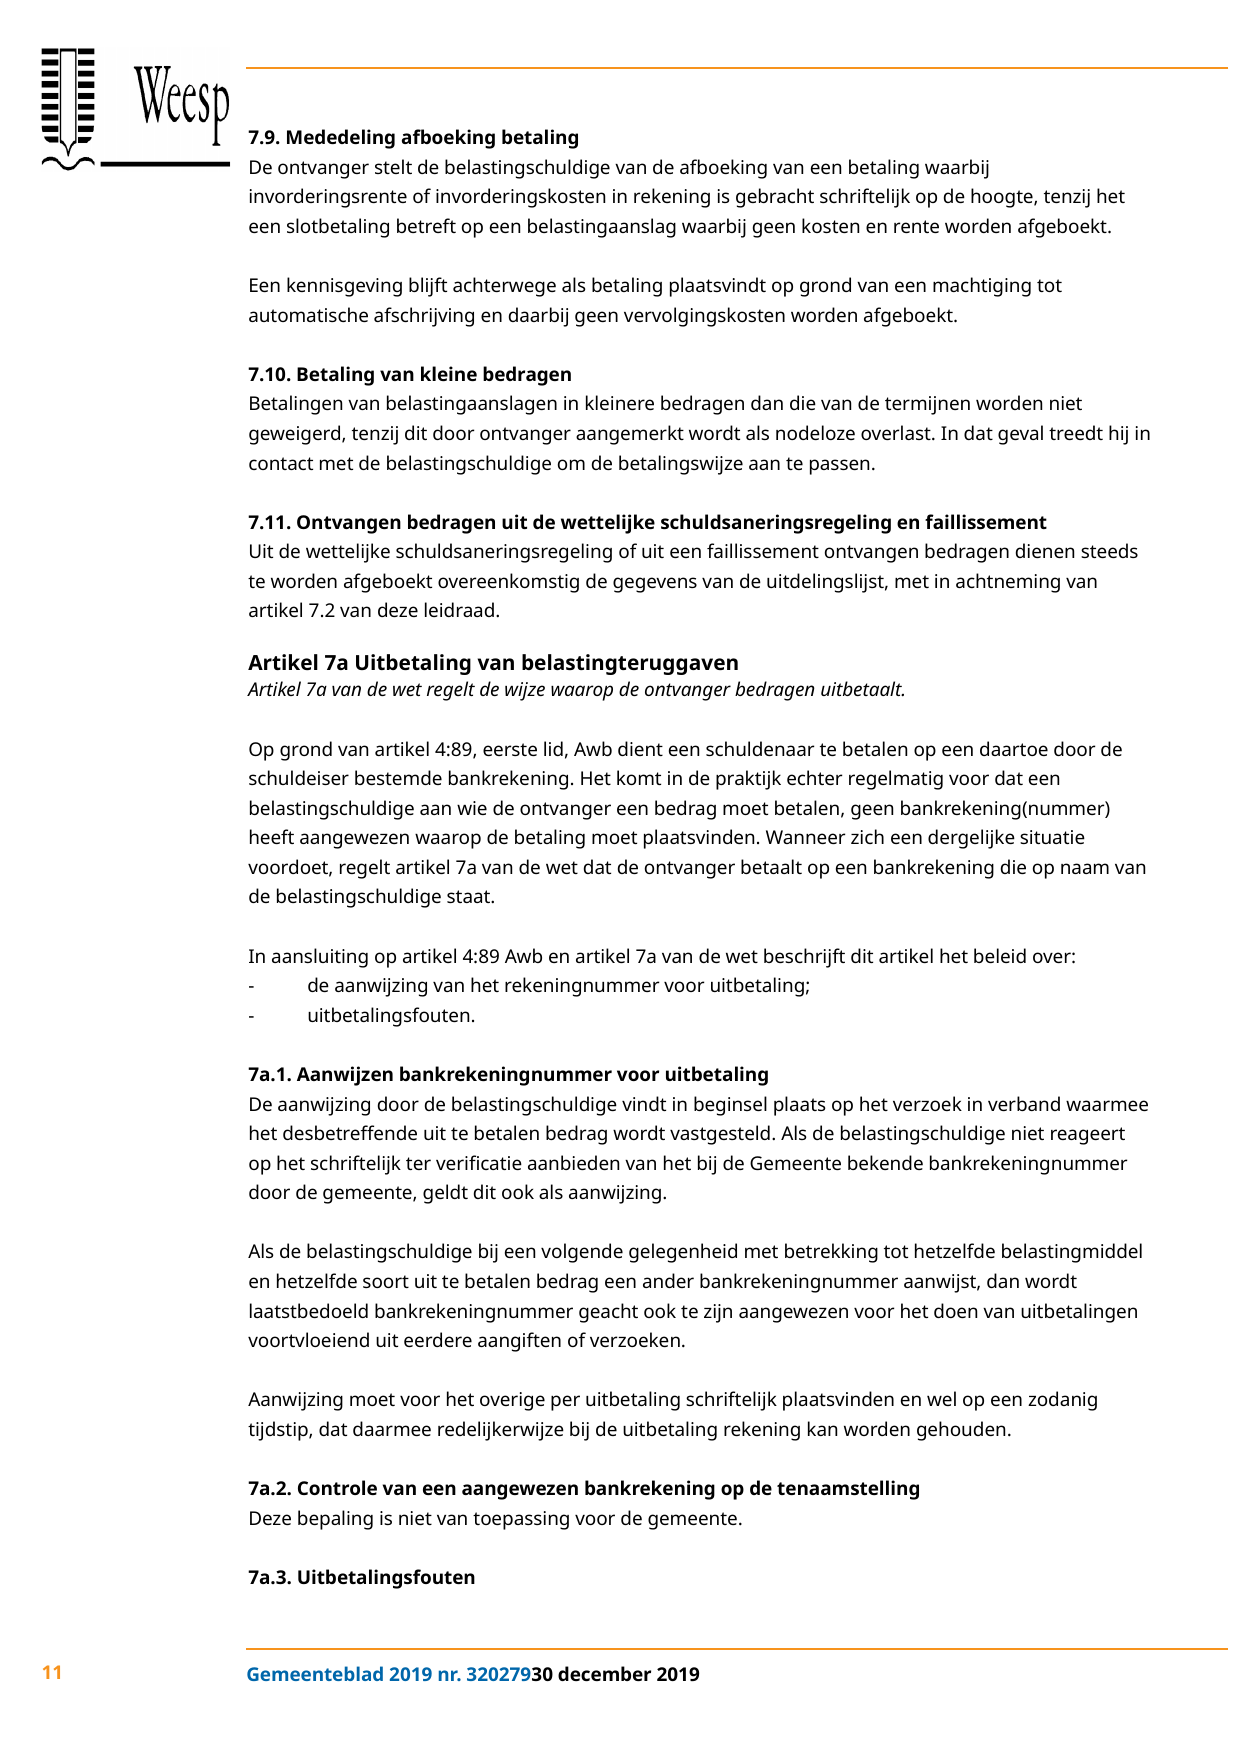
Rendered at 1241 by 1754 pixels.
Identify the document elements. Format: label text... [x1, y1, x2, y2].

text 7a.3. Uitbetalingsfouten [248, 1564, 1152, 1590]
text Als de belastingschuldige bij een volgende gelegenheid met betrekking tot hetzelfde belastingmiddel en hetzelfde soort uit te betalen bedrag een ander bankrekeningnummer aanwijst, dan wordt laatstbedoeld bankrekeningnummer geacht ook te zijn aangewezen voor het doen van uitbetalingen voortvloeiend uit eerdere aangiften of verzoeken. [248, 1239, 1152, 1353]
text Aanwijzing moet voor het overige per uitbetaling schriftelijk plaatsvinden en wel op een zodanig tijdstip, dat daarmee redelijkerwijze bij de uitbetaling rekening kan worden gehouden. [248, 1387, 1152, 1442]
text De ontvanger stelt de belastingschuldige van de afboeking van een betaling waarbij invorderingsrente of invorderingskosten in rekening is gebracht schriftelijk op de hoogte, tenzij het een slotbetaling betreft op een belastingaanslag waarbij geen kosten en rente worden afgeboekt. [248, 154, 1152, 239]
text Artikel 7a Uitbetaling van belastingteruggaven [248, 648, 1152, 677]
text Op grond van artikel 4:89, eerste lid, Awb dient een schuldenaar te betalen op een daartoe door de schuldeiser bestemde bankrekening. Het komt in de praktijk echter regelmatig voor dat een belastingschuldige aan wie de ontvanger een bedrag moet betalen, geen bankrekening(nummer) heeft aangewezen waarop de betaling moet plaatsvinden. Wanneer zich een dergelijke situatie voordoet, regelt artikel 7a van de wet dat de ontvanger betaalt op een bankrekening die op naam van de belastingschuldige staat. [248, 736, 1152, 909]
list de aanwijzing van het rekeningnummer voor uitbetaling; [248, 972, 1152, 998]
text Betalingen van belastingaanslagen in kleinere bedragen dan die van de termijnen worden niet geweigerd, tenzij dit door ontvanger aangemerkt wordt als nodeloze overlast. In dat geval treedt hij in contact met de belastingschuldige om de betalingswijze aan te passen. [248, 391, 1152, 476]
text 7a.1. Aanwijzen bankrekeningnummer voor uitbetaling [248, 1061, 1152, 1087]
text 7.10. Betaling van kleine bedragen [248, 361, 1152, 387]
text In aansluiting op artikel 4:89 Awb en artikel 7a van de wet beschrijft dit artikel het beleid over: [248, 943, 1152, 968]
text 7a.2. Controle van een aangewezen bankrekening op de tenaamstelling [248, 1475, 1152, 1501]
text 7.11. Ontvangen bedragen uit de wettelijke schuldsaneringsregeling en faillissement [248, 509, 1152, 535]
text Een kennisgeving blijft achterwege als betaling plaatsvindt op grond van een machtiging tot automatische afschrijving en daarbij geen vervolgingskosten worden afgeboekt. [248, 272, 1152, 328]
text Uit de wettelijke schuldsaneringsregeling of uit een faillissement ontvangen bedragen dienen steeds te worden afgeboekt overeenkomstig de gegevens van de uitdelingslijst, met in achtneming van artikel 7.2 van deze leidraad. [248, 538, 1152, 623]
picture [41, 47, 231, 172]
text De aanwijzing door de belastingschuldige vindt in beginsel plaats op het verzoek in verband waarmee het desbetreffende uit te betalen bedrag wordt vastgesteld. Als de belastingschuldige niet reageert op het schriftelijk ter verificatie aanbieden van het bij de Gemeente bekende bankrekeningnummer door de gemeente, geldt dit ook als aanwijzing. [248, 1091, 1152, 1205]
list uitbetalingsfouten. [248, 1002, 1152, 1028]
text Artikel 7a van de wet regelt de wijze waarop de ontvanger bedragen uitbetaalt. [248, 677, 1152, 702]
text Deze bepaling is niet van toepassing voor de gemeente. [248, 1505, 1152, 1531]
text 7.9. Mededeling afboeking betaling [248, 124, 1152, 150]
